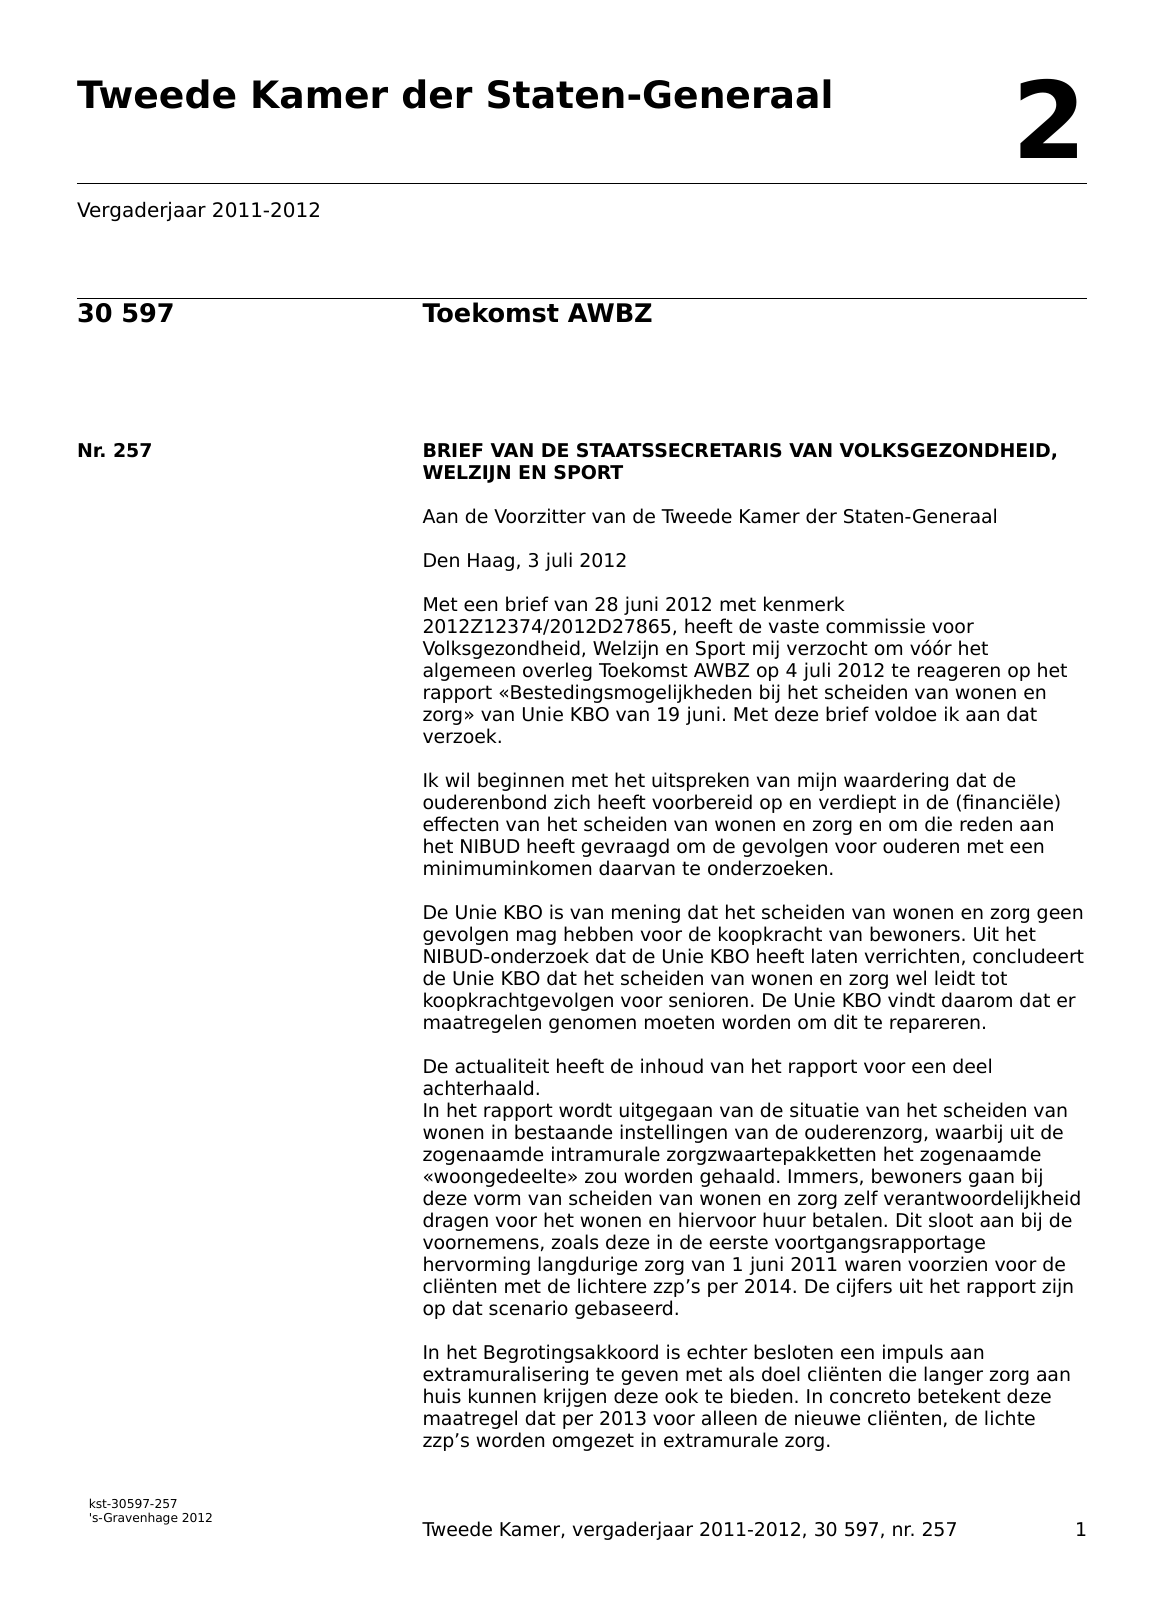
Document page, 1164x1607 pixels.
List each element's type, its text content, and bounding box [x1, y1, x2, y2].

subtitle Nr. 257 BRIEF VAN DE STAATSSECRETARIS VAN VOLKSGEZONDHEID, WELZIJN EN SPORT [77, 440, 1087, 484]
text Aan de Voorzitter van de Tweede Kamer der Staten-Generaal [422, 506, 1087, 528]
text Den Haag, 3 juli 2012 [422, 550, 1087, 572]
text De Unie KBO is van mening dat het scheiden van wonen en zorg geen gevolgen mag hebben voor de koopkracht van bewoners. Uit het NIBUD-onderzoek dat de Unie KBO heeft laten verrichten, concludeert de Unie KBO dat het scheiden van wonen en zorg wel leidt tot koopkrachtgevolgen voor senioren. De Unie KBO vindt daarom dat er maatregelen genomen moeten worden om dit te repareren. [422, 902, 1087, 1034]
text Met een brief van 28 juni 2012 met kenmerk 2012Z12374/2012D27865, heeft de vaste commissie voor Volksgezondheid, Welzijn en Sport mij verzocht om vóór het algemeen overleg Toekomst AWBZ op 4 juli 2012 te reageren op het rapport «Bestedingsmogelijkheden bij het scheiden van wonen en zorg» van Unie KBO van 19 juni. Met deze brief voldoe ik aan dat verzoek. [422, 594, 1087, 748]
text De actualiteit heeft de inhoud van het rapport voor een deel achterhaald. [422, 1056, 1087, 1100]
text kst-30597-257 [88, 1497, 323, 1511]
table_header Tweede Kamer der Staten-Generaal [77, 59, 886, 183]
table_cell Vergaderjaar 2011-2012 [77, 184, 1087, 298]
text 's-Gravenhage 2012 [88, 1511, 323, 1525]
text In het Begrotingsakkoord is echter besloten een impuls aan extramuralisering te geven met als doel cliënten die langer zorg aan huis kunnen krijgen deze ook te bieden. In concreto betekent deze maatregel dat per 2013 voor alleen de nieuwe cliënten, de lichte zzp’s worden omgezet in extramurale zorg. [422, 1342, 1087, 1452]
text In het rapport wordt uitgegaan van de situatie van het scheiden van wonen in bestaande instellingen van de ouderenzorg, waarbij uit de zogenaamde intramurale zorgzwaartepakketten het zogenaamde «woongedeelte» zou worden gehaald. Immers, bewoners gaan bij deze vorm van scheiden van wonen en zorg zelf verantwoordelijkheid dragen voor het wonen en hiervoor huur betalen. Dit sloot aan bij de voornemens, zoals deze in de eerste voortgangsrapportage hervorming langdurige zorg van 1 juni 2011 waren voorzien voor de cliënten met de lichtere zzp’s per 2014. De cijfers uit het rapport zijn op dat scenario gebaseerd. [422, 1100, 1087, 1320]
table_header 2 [886, 59, 1087, 183]
subtitle 30 597 Toekomst AWBZ [77, 299, 1087, 329]
text Ik wil beginnen met het uitspreken van mijn waardering dat de ouderenbond zich heeft voorbereid op en verdiept in de (financiële) effecten van het scheiden van wonen en zorg en om die reden aan het NIBUD heeft gevraagd om de gevolgen voor ouderen met een minimuminkomen daarvan te onderzoeken. [422, 770, 1087, 880]
